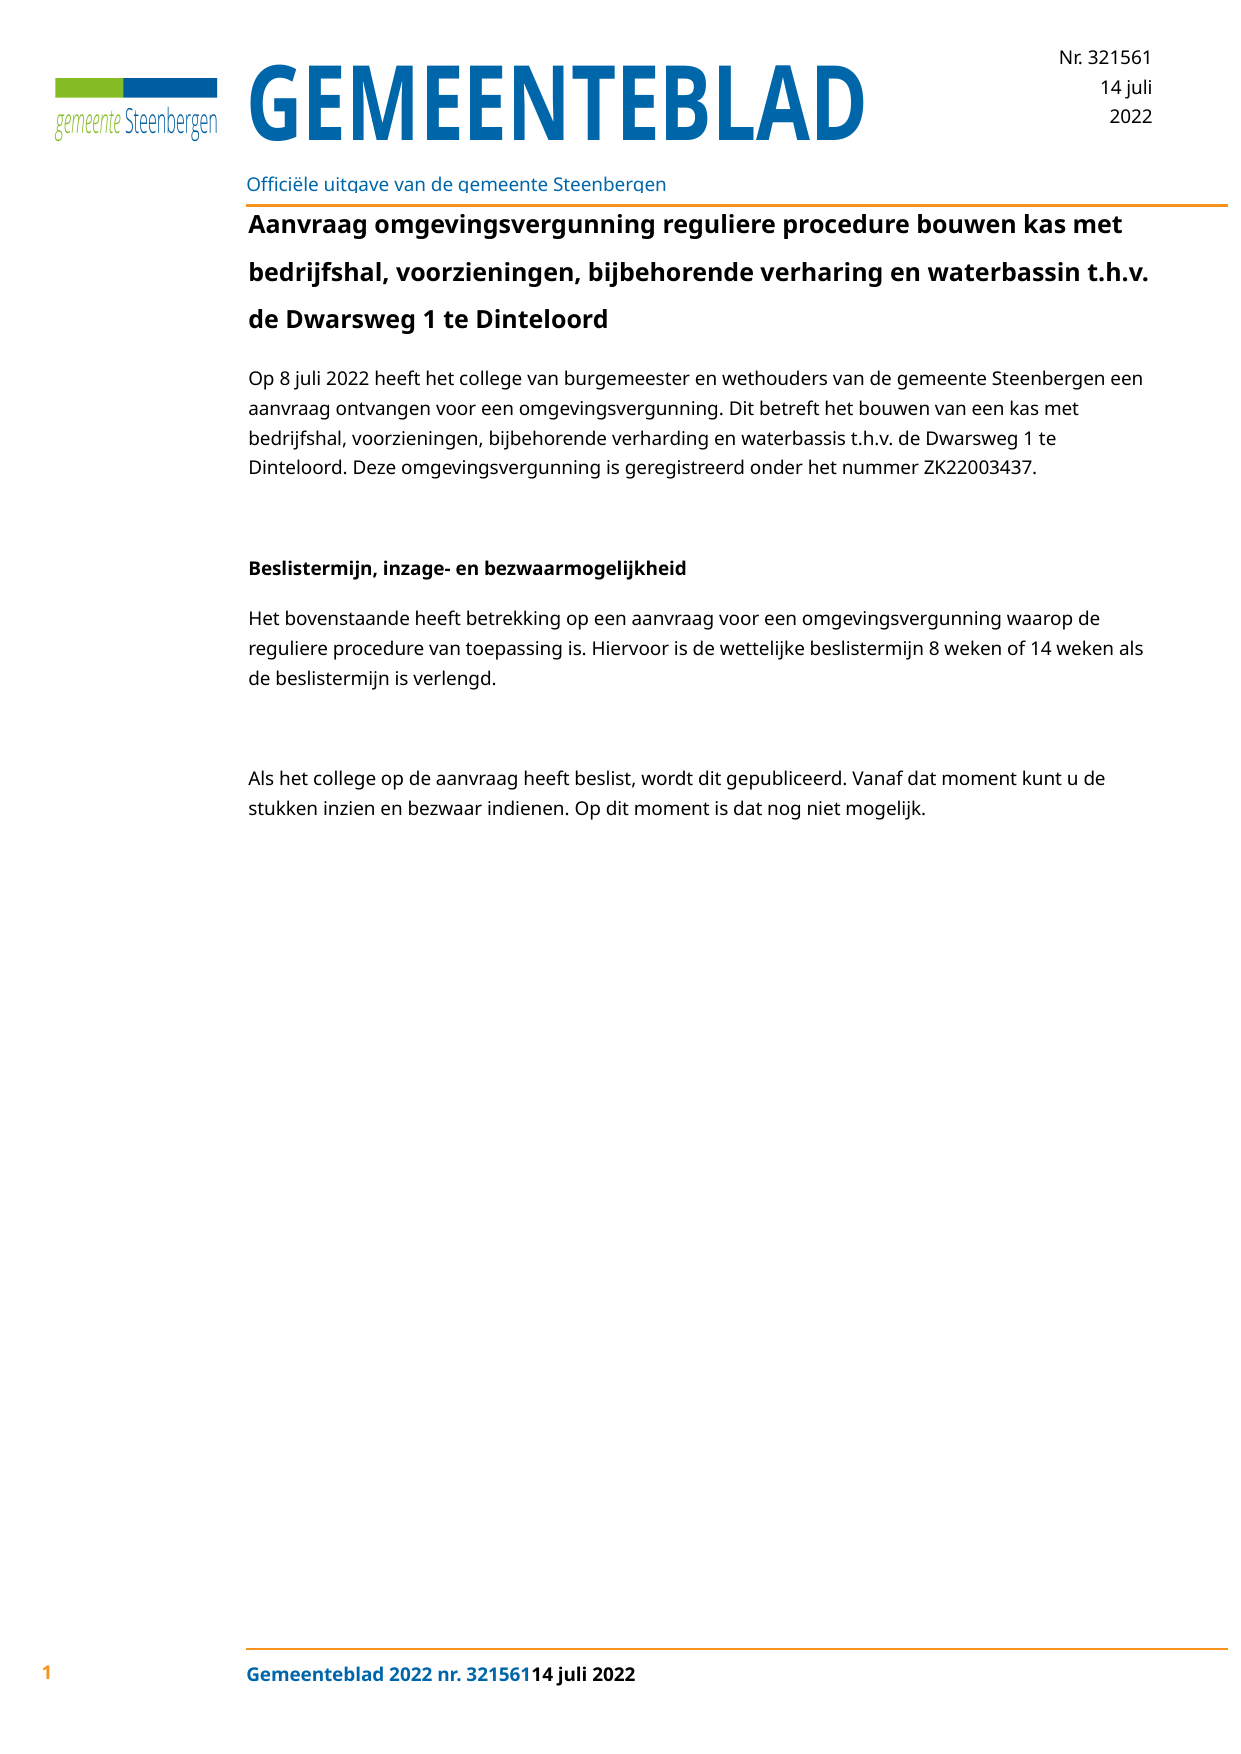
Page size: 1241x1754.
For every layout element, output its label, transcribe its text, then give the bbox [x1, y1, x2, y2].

text Op 8 juli 2022 heeft het college van burgemeester en wethouders van de gemeente Steenbergen een aanvraag ontvangen voor een omgevingsvergunning. Dit betreft het bouwen van een kas met bedrijfshal, voorzieningen, bijbehorende verharding en waterbassis t.h.v. de Dwarsweg 1 te Dinteloord. Deze omgevingsvergunning is geregistreerd onder het nummer ZK22003437. [248, 366, 1152, 480]
picture [41, 47, 231, 172]
text Beslistermijn, inzage- en bezwaarmogelijkheid [248, 555, 1152, 581]
text Het bovenstaande heeft betrekking op een aanvraag voor een omgevingsvergunning waarop de reguliere procedure van toepassing is. Hiervoor is de wettelijke beslistermijn 8 weken of 14 weken als de beslistermijn is verlengd. [248, 606, 1152, 690]
text Aanvraag omgevingsvergunning reguliere procedure bouwen kas met bedrijfshal, voorzieningen, bijbehorende verharing en waterbassin t.h.v. de Dwarsweg 1 te Dinteloord [248, 207, 1152, 336]
text Als het college op de aanvraag heeft beslist, wordt dit gepubliceerd. Vanaf dat moment kunt u de stukken inzien en bezwaar indienen. Op dit moment is dat nog niet mogelijk. [248, 766, 1152, 821]
